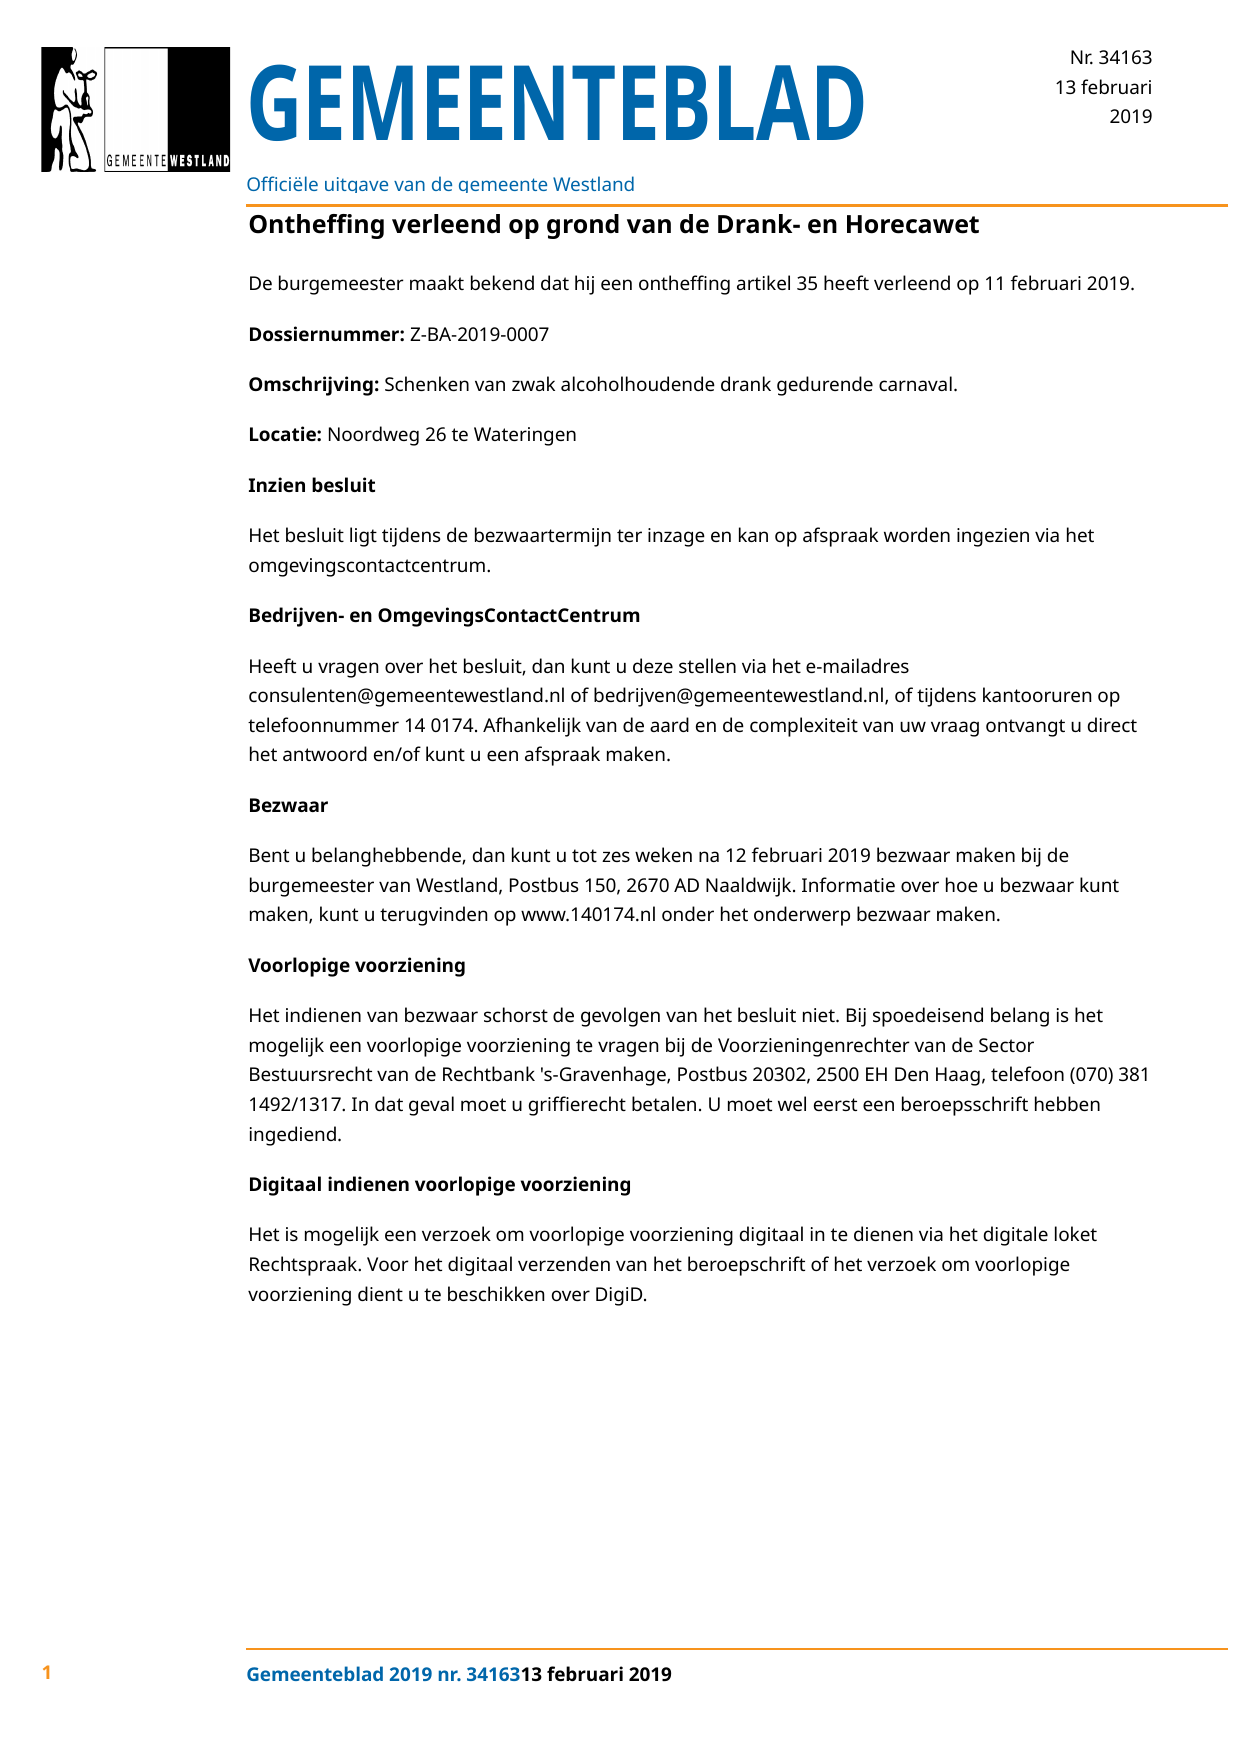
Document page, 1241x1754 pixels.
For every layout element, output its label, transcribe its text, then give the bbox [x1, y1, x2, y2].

text Het indienen van bezwaar schorst de gevolgen van het besluit niet. Bij spoedeisend belang is het mogelijk een voorlopige voorziening te vragen bij de Voorzieningenrechter van de Sector Bestuursrecht van de Rechtbank 's-Gravenhage, Postbus 20302, 2500 EH Den Haag, telefoon (070) 381 1492/1317. In dat geval moet u griffierecht betalen. U moet wel eerst een beroepsschrift hebben ingediend. [248, 1002, 1152, 1146]
text Voorlopige voorziening [248, 952, 1152, 978]
text Locatie: Noordweg 26 te Wateringen [248, 422, 1152, 447]
text Omschrijving: Schenken van zwak alcoholhoudende drank gedurende carnaval. [248, 371, 1152, 397]
picture [41, 47, 231, 172]
text Bezwaar [248, 792, 1152, 818]
text Dossiernummer: Z-BA-2019-0007 [248, 321, 1152, 346]
text Het besluit ligt tijdens de bezwaartermijn ter inzage en kan op afspraak worden ingezien via het omgevingscontactcentrum. [248, 522, 1152, 578]
text Bent u belanghebbende, dan kunt u tot zes weken na 12 februari 2019 bezwaar maken bij de burgemeester van Westland, Postbus 150, 2670 AD Naaldwijk. Informatie over hoe u bezwaar kunt maken, kunt u terugvinden op www.140174.nl onder het onderwerp bezwaar maken. [248, 842, 1152, 927]
text De burgemeester maakt bekend dat hij een ontheffing artikel 35 heeft verleend op 11 februari 2019. [248, 270, 1152, 296]
text Het is mogelijk een verzoek om voorlopige voorziening digitaal in te dienen via het digitale loket Rechtspraak. Voor het digitaal verzenden van het beroepschrift of het verzoek om voorlopige voorziening dient u te beschikken over DigiD. [248, 1222, 1152, 1306]
text Digitaal indienen voorlopige voorziening [248, 1171, 1152, 1197]
text Bedrijven- en OmgevingsContactCentrum [248, 602, 1152, 628]
text Inzien besluit [248, 472, 1152, 498]
text Ontheffing verleend op grond van de Drank- en Horecawet [248, 207, 1152, 241]
text Heeft u vragen over het besluit, dan kunt u deze stellen via het e-mailadres consulenten@gemeentewestland.nl of bedrijven@gemeentewestland.nl, of tijdens kantooruren op telefoonnummer 14 0174. Afhankelijk van de aard en de complexiteit van uw vraag ontvangt u direct het antwoord en/of kunt u een afspraak maken. [248, 653, 1152, 767]
